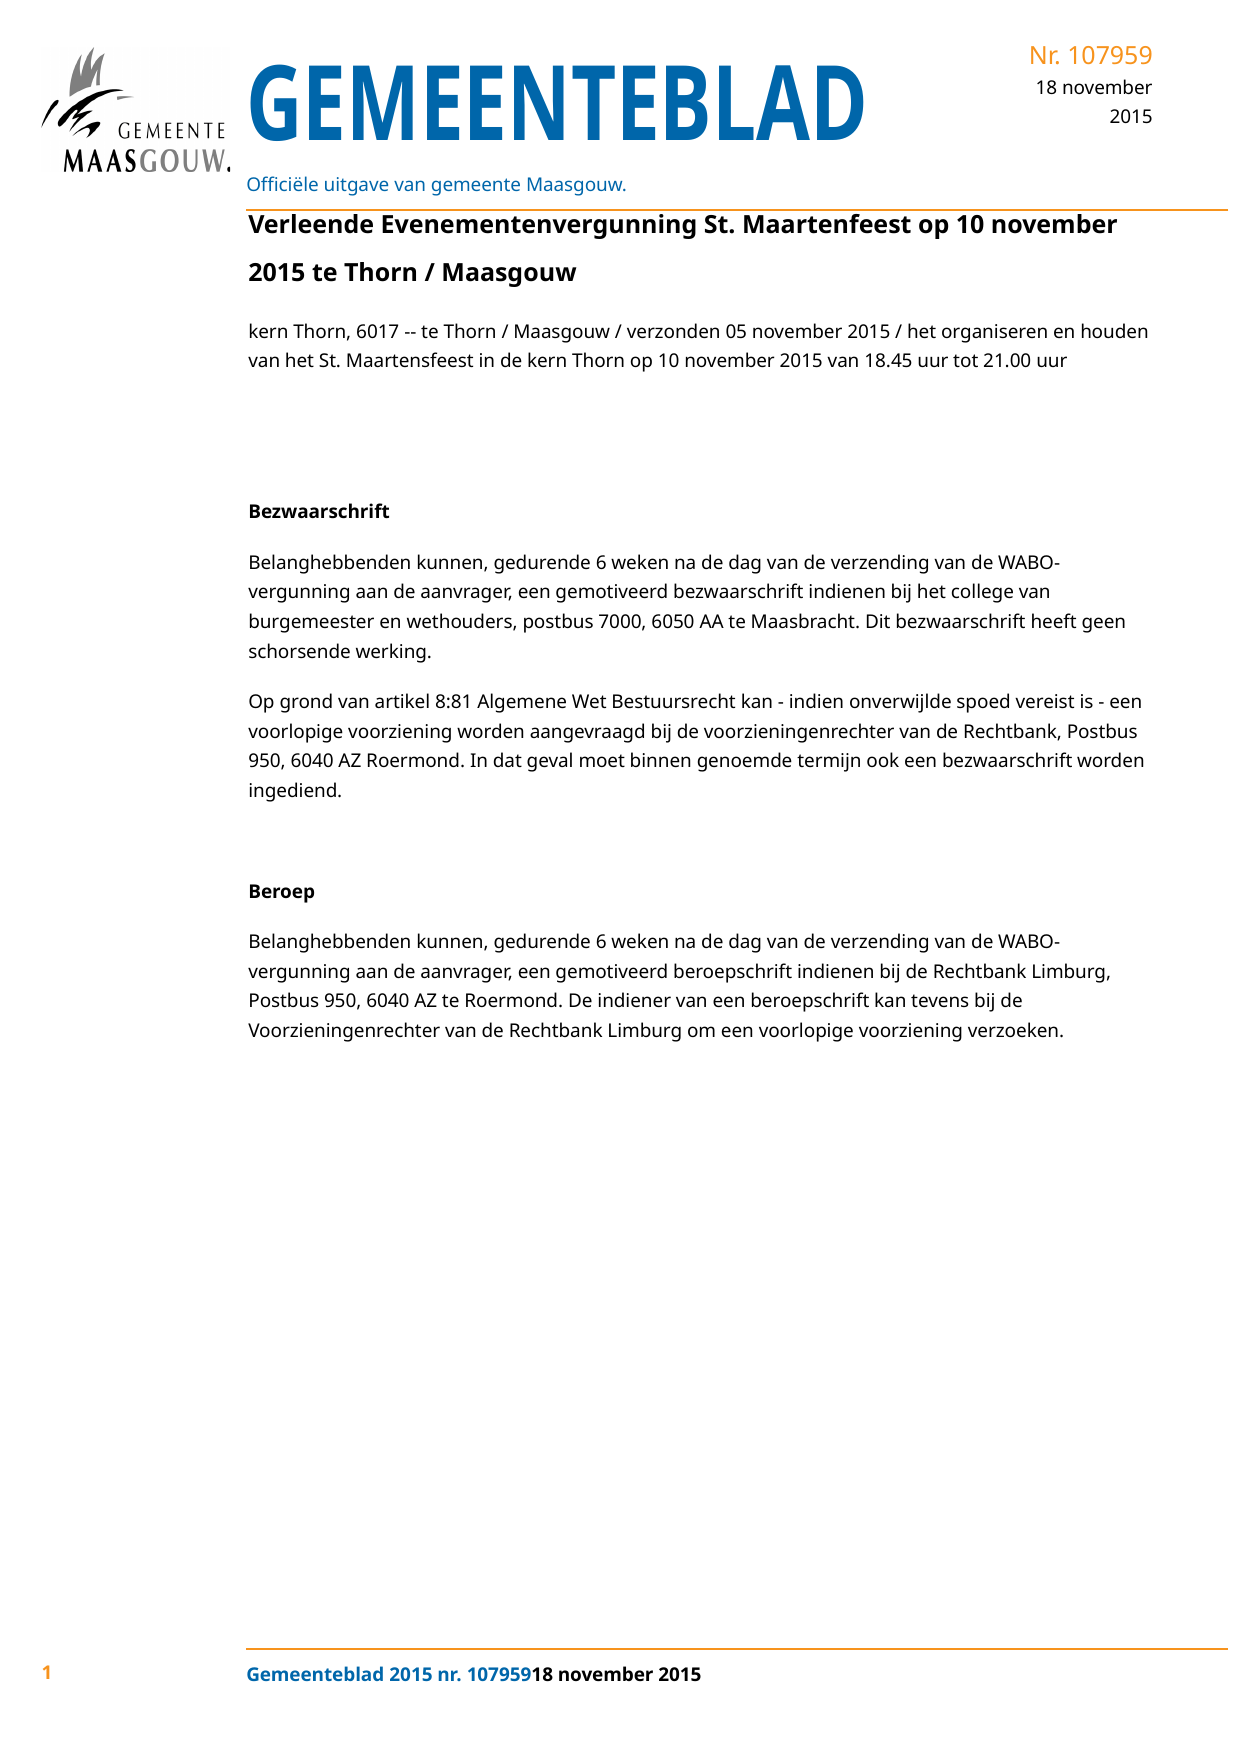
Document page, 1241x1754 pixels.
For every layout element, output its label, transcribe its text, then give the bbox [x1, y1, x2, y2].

text kern Thorn, 6017 -- te Thorn / Maasgouw / verzonden 05 november 2015 / het organiseren en houden van het St. Maartensfeest in de kern Thorn op 10 november 2015 van 18.45 uur tot 21.00 uur [248, 318, 1152, 373]
picture [41, 47, 231, 172]
text Belanghebbenden kunnen, gedurende 6 weken na de dag van de verzending van de WABO-vergunning aan de aanvrager, een gemotiveerd bezwaarschrift indienen bij het college van burgemeester en wethouders, postbus 7000, 6050 AA te Maasbracht. Dit bezwaarschrift heeft geen schorsende werking. [248, 549, 1152, 664]
text Beroep [248, 878, 1152, 904]
text Belanghebbenden kunnen, gedurende 6 weken na de dag van de verzending van de WABO-vergunning aan de aanvrager, een gemotiveerd beroepschrift indienen bij de Rechtbank Limburg, Postbus 950, 6040 AZ te Roermond. De indiener van een beroepschrift kan tevens bij de Voorzieningenrechter van de Rechtbank Limburg om een voorlopige voorziening verzoeken. [248, 928, 1152, 1043]
text Bezwaarschrift [248, 499, 1152, 524]
text Verleende Evenementenvergunning St. Maartenfeest op 10 november 2015 te Thorn / Maasgouw [248, 211, 1152, 288]
text Op grond van artikel 8:81 Algemene Wet Bestuursrecht kan - indien onverwijlde spoed vereist is - een voorlopige voorziening worden aangevraagd bij de voorzieningenrechter van de Rechtbank, Postbus 950, 6040 AZ Roermond. In dat geval moet binnen genoemde termijn ook een bezwaarschrift worden ingediend. [248, 688, 1152, 803]
